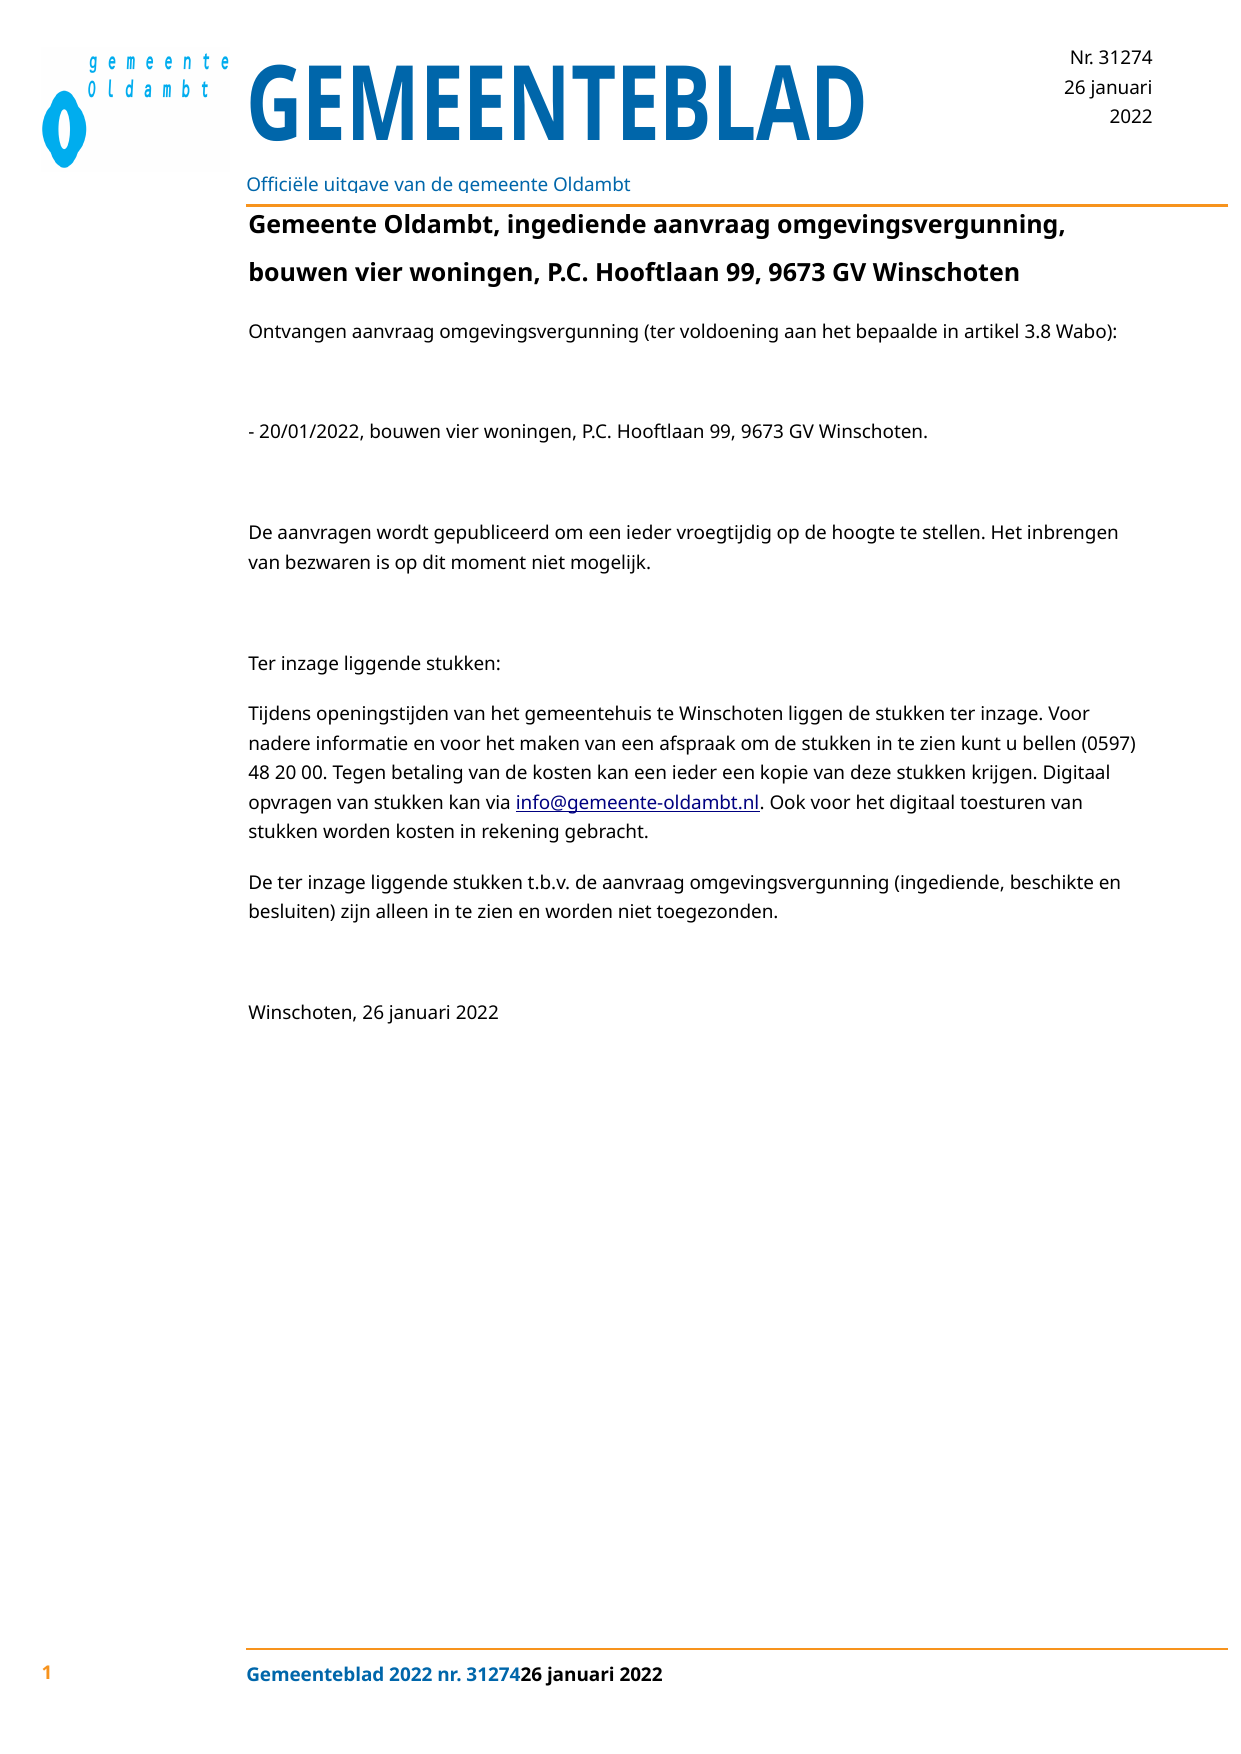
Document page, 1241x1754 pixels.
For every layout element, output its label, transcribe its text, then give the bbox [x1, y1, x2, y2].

text Winschoten, 26 januari 2022 [248, 999, 1152, 1025]
text - 20/01/2022, bouwen vier woningen, P.C. Hooftlaan 99, 9673 GV Winschoten. [248, 419, 1152, 444]
text Ontvangen aanvraag omgevingsvergunning (ter voldoening aan het bepaalde in artikel 3.8 Wabo): [248, 318, 1152, 344]
text Tijdens openingstijden van het gemeentehuis te Winschoten liggen de stukken ter inzage. Voor nadere informatie en voor het maken van een afspraak om de stukken in te zien kunt u bellen (0597) 48 20 00. Tegen betaling van de kosten kan een ieder een kopie van deze stukken krijgen. Digitaal opvragen van stukken kan via info@gemeente-oldambt.nl. Ook voor het digitaal toesturen van stukken worden kosten in rekening gebracht. [248, 700, 1152, 844]
text De ter inzage liggende stukken t.b.v. de aanvraag omgevingsvergunning (ingediende, beschikte en besluiten) zijn alleen in te zien en worden niet toegezonden. [248, 869, 1152, 924]
text De aanvragen wordt gepubliceerd om een ieder vroegtijdig op de hoogte te stellen. Het inbrengen van bezwaren is op dit moment niet mogelijk. [248, 519, 1152, 575]
text Ter inzage liggende stukken: [248, 650, 1152, 676]
text Gemeente Oldambt, ingediende aanvraag omgevingsvergunning, bouwen vier woningen, P.C. Hooftlaan 99, 9673 GV Winschoten [248, 207, 1152, 288]
picture [41, 47, 231, 172]
